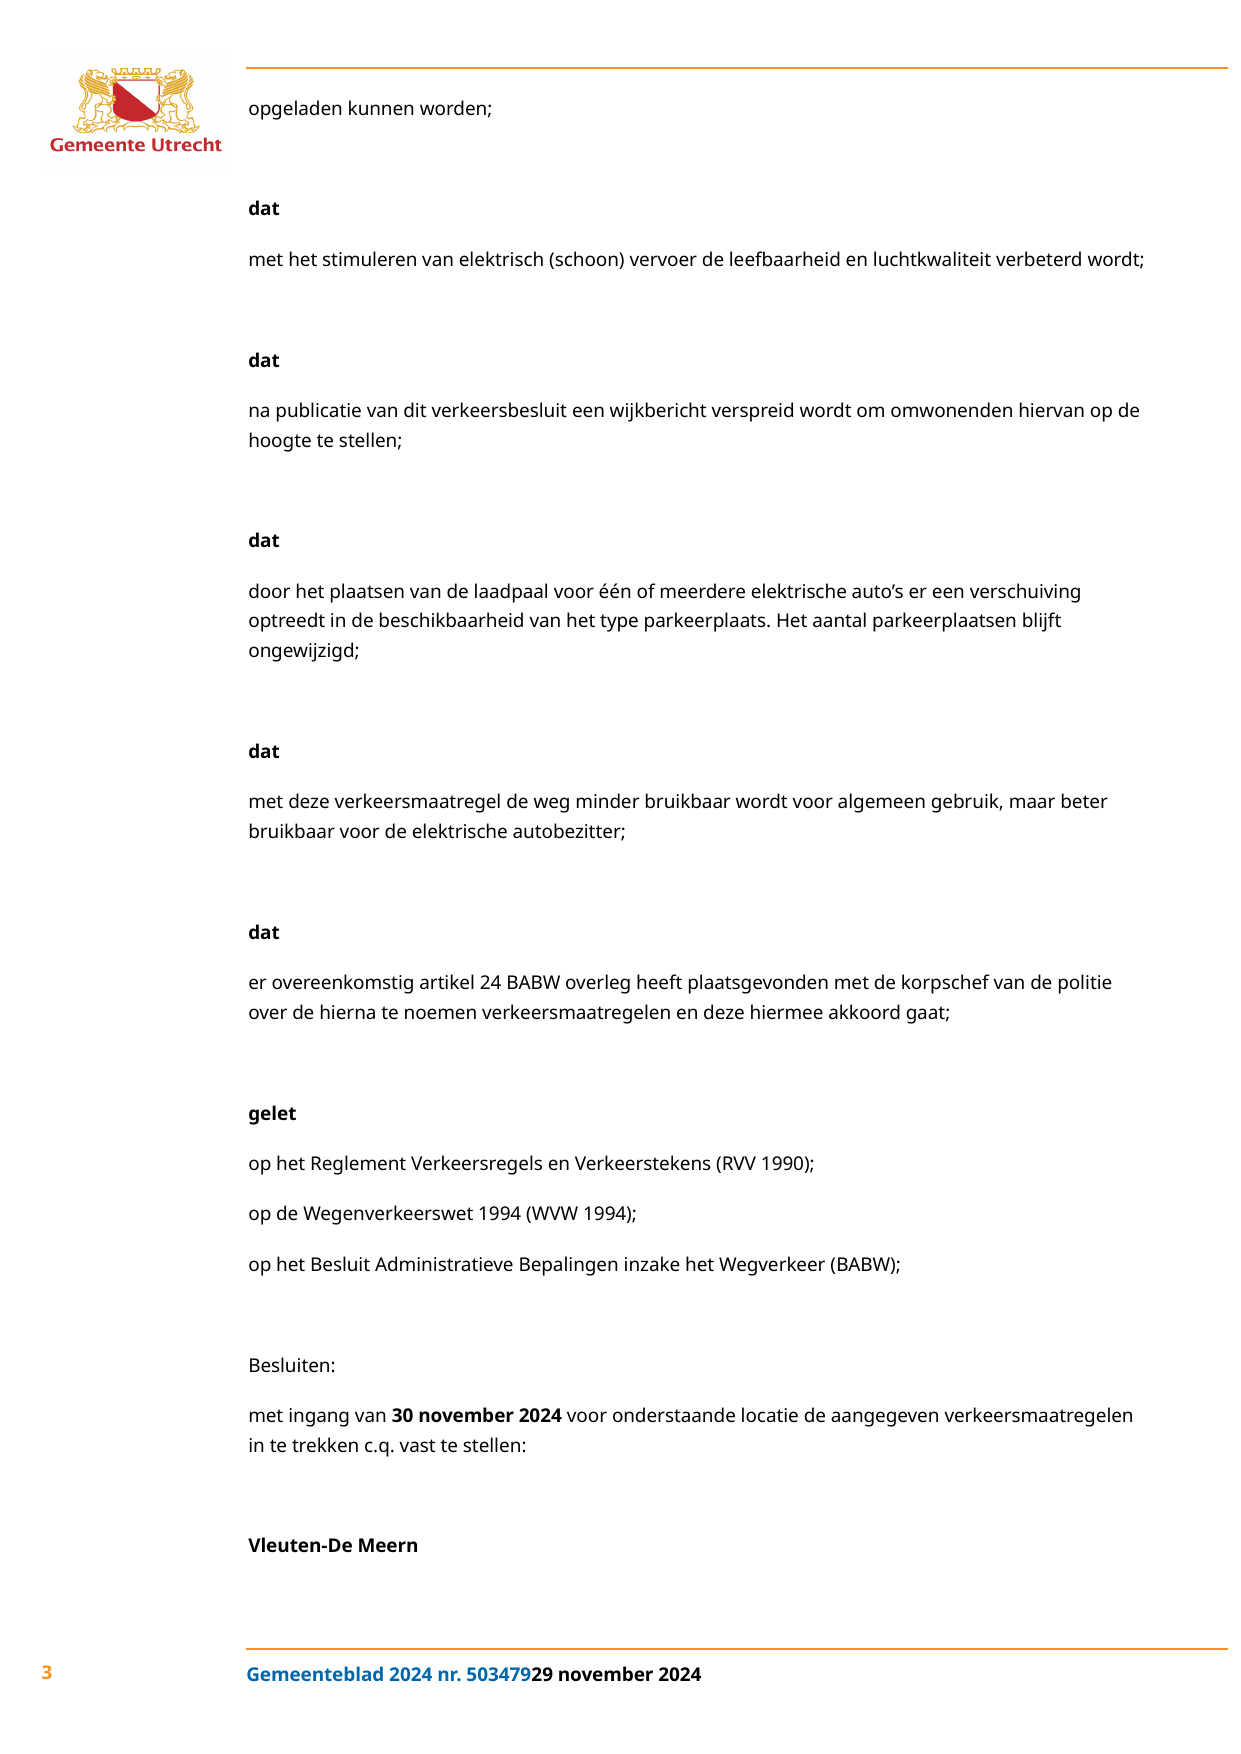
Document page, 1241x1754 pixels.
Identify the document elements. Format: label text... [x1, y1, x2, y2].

text dat [248, 196, 1152, 221]
text Besluiten: [248, 1352, 1152, 1378]
text opgeladen kunnen worden; [248, 95, 1152, 121]
text dat [248, 528, 1152, 553]
text na publicatie van dit verkeersbesluit een wijkbericht verspreid wordt om omwonenden hiervan op de hoogte te stellen; [248, 397, 1152, 453]
text Vleuten-De Meern [248, 1533, 1152, 1558]
picture [41, 47, 231, 172]
text met ingang van 30 november 2024 voor onderstaande locatie de aangegeven verkeersmaatregelen in te trekken c.q. vast te stellen: [248, 1402, 1152, 1458]
text door het plaatsen van de laadpaal voor één of meerdere elektrische auto’s er een verschuiving optreedt in de beschikbaarheid van het type parkeerplaats. Het aantal parkeerplaatsen blijft ongewijzigd; [248, 578, 1152, 663]
text op het Besluit Administratieve Bepalingen inzake het Wegverkeer (BABW); [248, 1251, 1152, 1277]
text met het stimuleren van elektrisch (schoon) vervoer de leefbaarheid en luchtkwaliteit verbeterd wordt; [248, 246, 1152, 272]
text op de Wegenverkeerswet 1994 (WVW 1994); [248, 1201, 1152, 1226]
text met deze verkeersmaatregel de weg minder bruikbaar wordt voor algemeen gebruik, maar beter bruikbaar voor de elektrische autobezitter; [248, 788, 1152, 844]
text dat [248, 919, 1152, 945]
text dat [248, 347, 1152, 373]
text er overeenkomstig artikel 24 BABW overleg heeft plaatsgevonden met de korpschef van de politie over de hierna te noemen verkeersmaatregelen en deze hiermee akkoord gaat; [248, 969, 1152, 1025]
text op het Reglement Verkeersregels en Verkeerstekens (RVV 1990); [248, 1150, 1152, 1176]
text dat [248, 738, 1152, 764]
text gelet [248, 1100, 1152, 1126]
